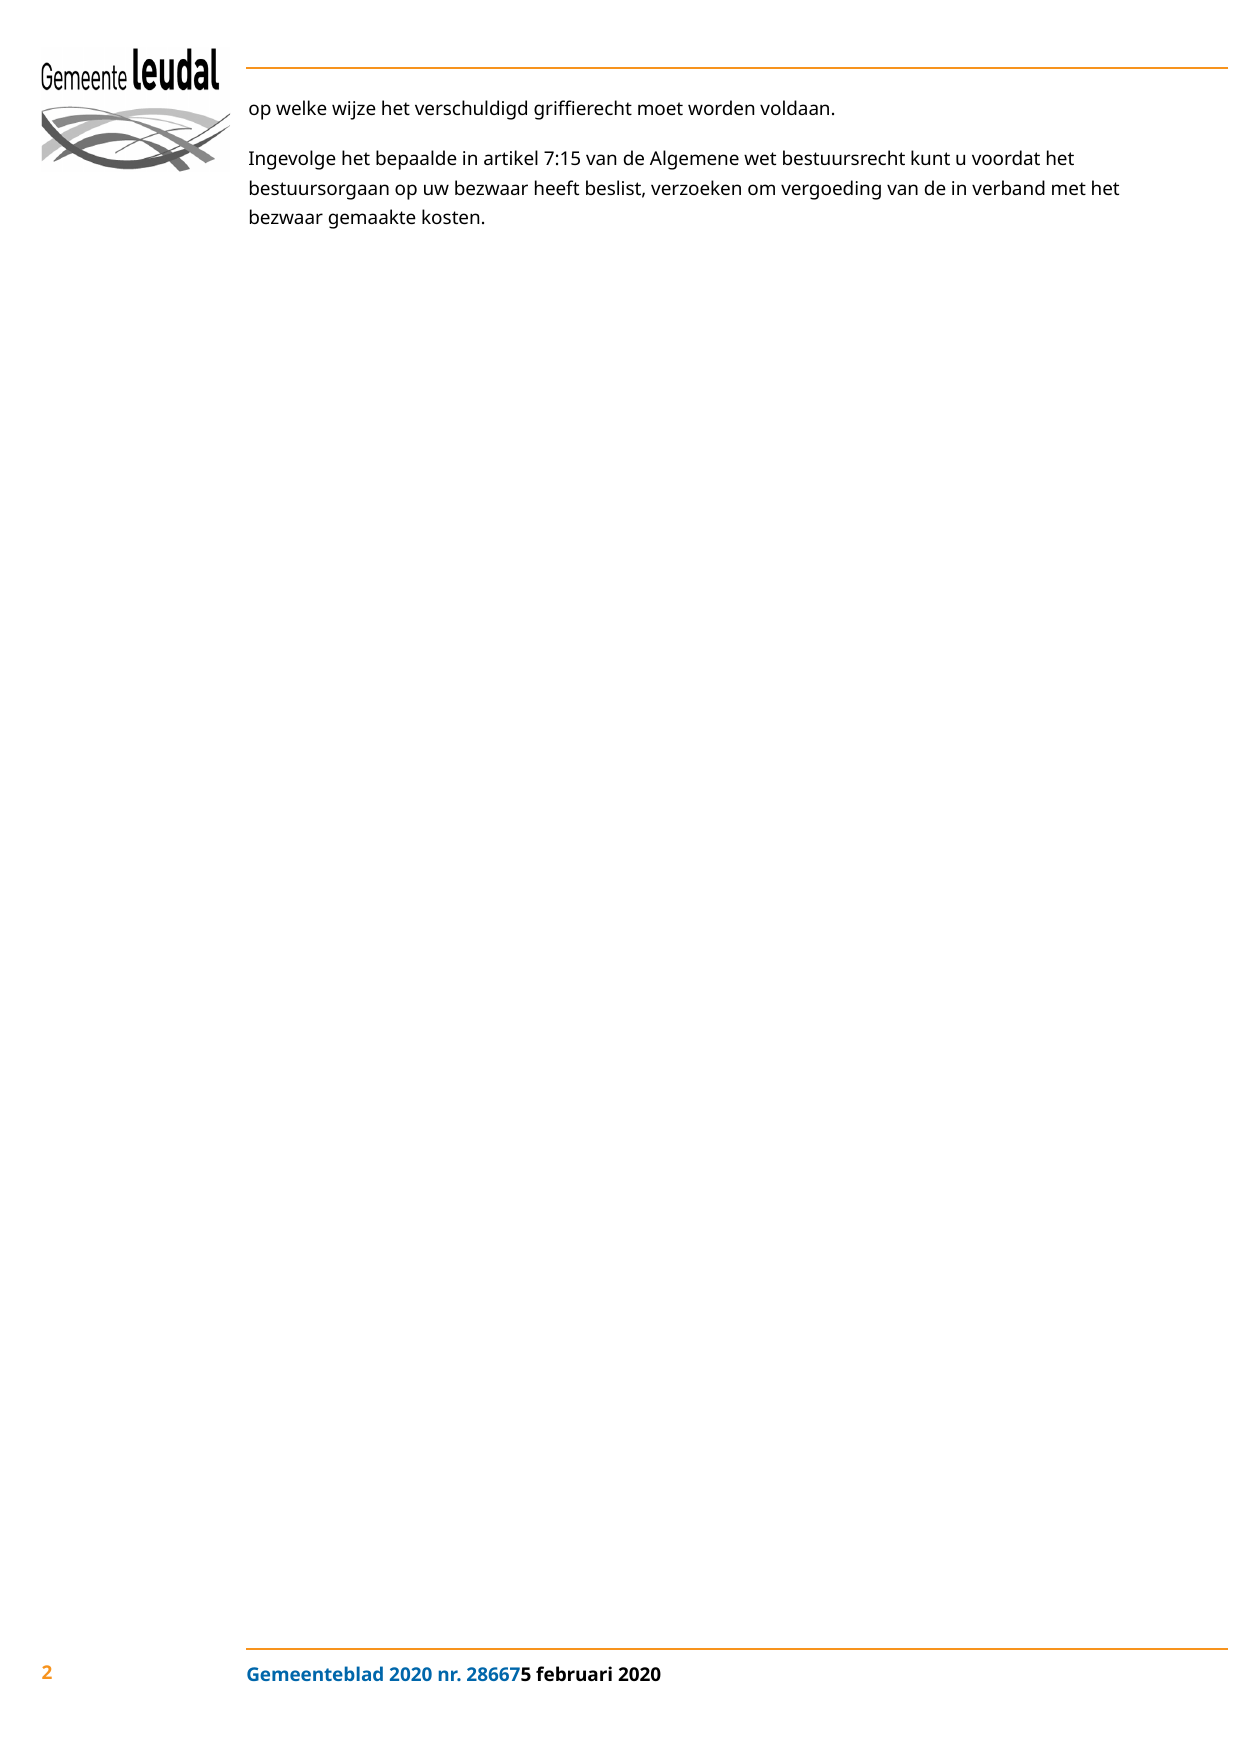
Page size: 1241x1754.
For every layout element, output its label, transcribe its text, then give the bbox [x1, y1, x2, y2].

picture [41, 47, 231, 172]
text op welke wijze het verschuldigd griffierecht moet worden voldaan. [248, 95, 1152, 121]
text Ingevolge het bepaalde in artikel 7:15 van de Algemene wet bestuursrecht kunt u voordat het bestuursorgaan op uw bezwaar heeft beslist, verzoeken om vergoeding van de in verband met het bezwaar gemaakte kosten. [248, 145, 1152, 230]
